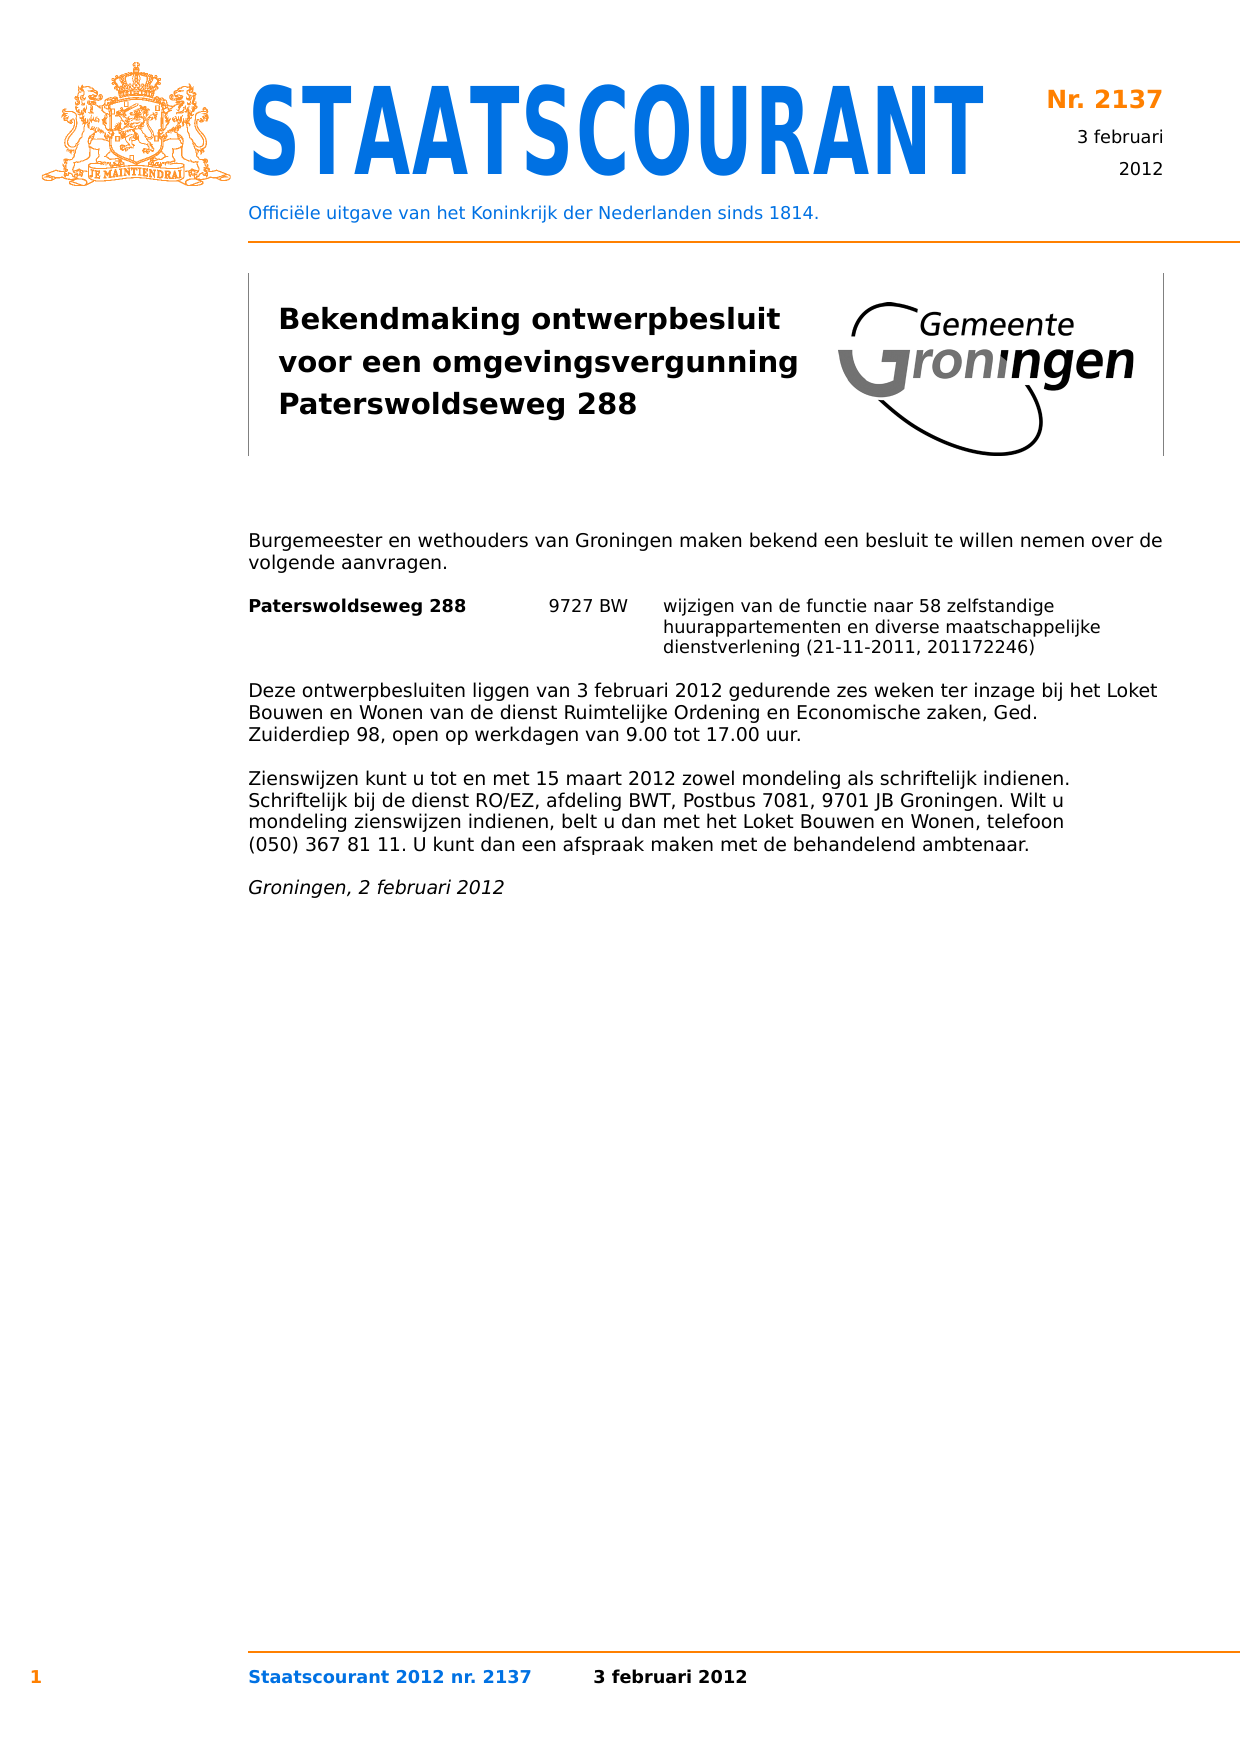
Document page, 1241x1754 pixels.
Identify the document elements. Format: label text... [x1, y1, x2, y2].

picture [838, 302, 1134, 456]
table_cell Officiële uitgave van het Koninkrijk der Nederlanden sinds 1814. [248, 203, 1240, 241]
picture [41, 62, 231, 186]
table_header wijzigen van de functie naar 58 zelfstandige huurappartementen en diverse maatschappelijke dienstverlening (21-11-2011, 201172246) [657, 596, 1163, 658]
text Zienswijzen kunt u tot en met 15 maart 2012 zowel mondeling als schriftelijk indienen. Schriftelijk bij de dienst RO/EZ, afdeling BWT, Postbus 7081, 9701 JB Groningen. Wilt u mondeling zienswijzen indienen, belt u dan met het Loket Bouwen en Wonen, telefoon (050) 367 81 11. U kunt dan een afspraak maken met de behandelend ambtenaar. [248, 767, 1163, 855]
table_header [25, 62, 248, 241]
table_header Paterswoldseweg 288 [248, 596, 542, 658]
text Groningen, 2 februari 2012 [248, 877, 1163, 899]
subtitle Bekendmaking ontwerpbesluit voor een omgevingsvergunning Paterswoldseweg 288 [249, 273, 1163, 456]
text Burgemeester en wethouders van Groningen maken bekend een besluit te willen nemen over de volgende aanvragen. [248, 530, 1163, 574]
text Deze ontwerpbesluiten liggen van 3 februari 2012 gedurende zes weken ter inzage bij het Loket Bouwen en Wonen van de dienst Ruimtelijke Ordening en Economische zaken, Ged. Zuiderdiep 98, open op werkdagen van 9.00 tot 17.00 uur. [248, 680, 1163, 746]
table_header 9727 BW [542, 596, 657, 658]
table_header STAATSCOURANT [248, 62, 998, 203]
table_header Nr. 2137 [998, 62, 1240, 121]
table_cell 3 februari [998, 121, 1240, 153]
table_cell 2012 [998, 153, 1240, 203]
